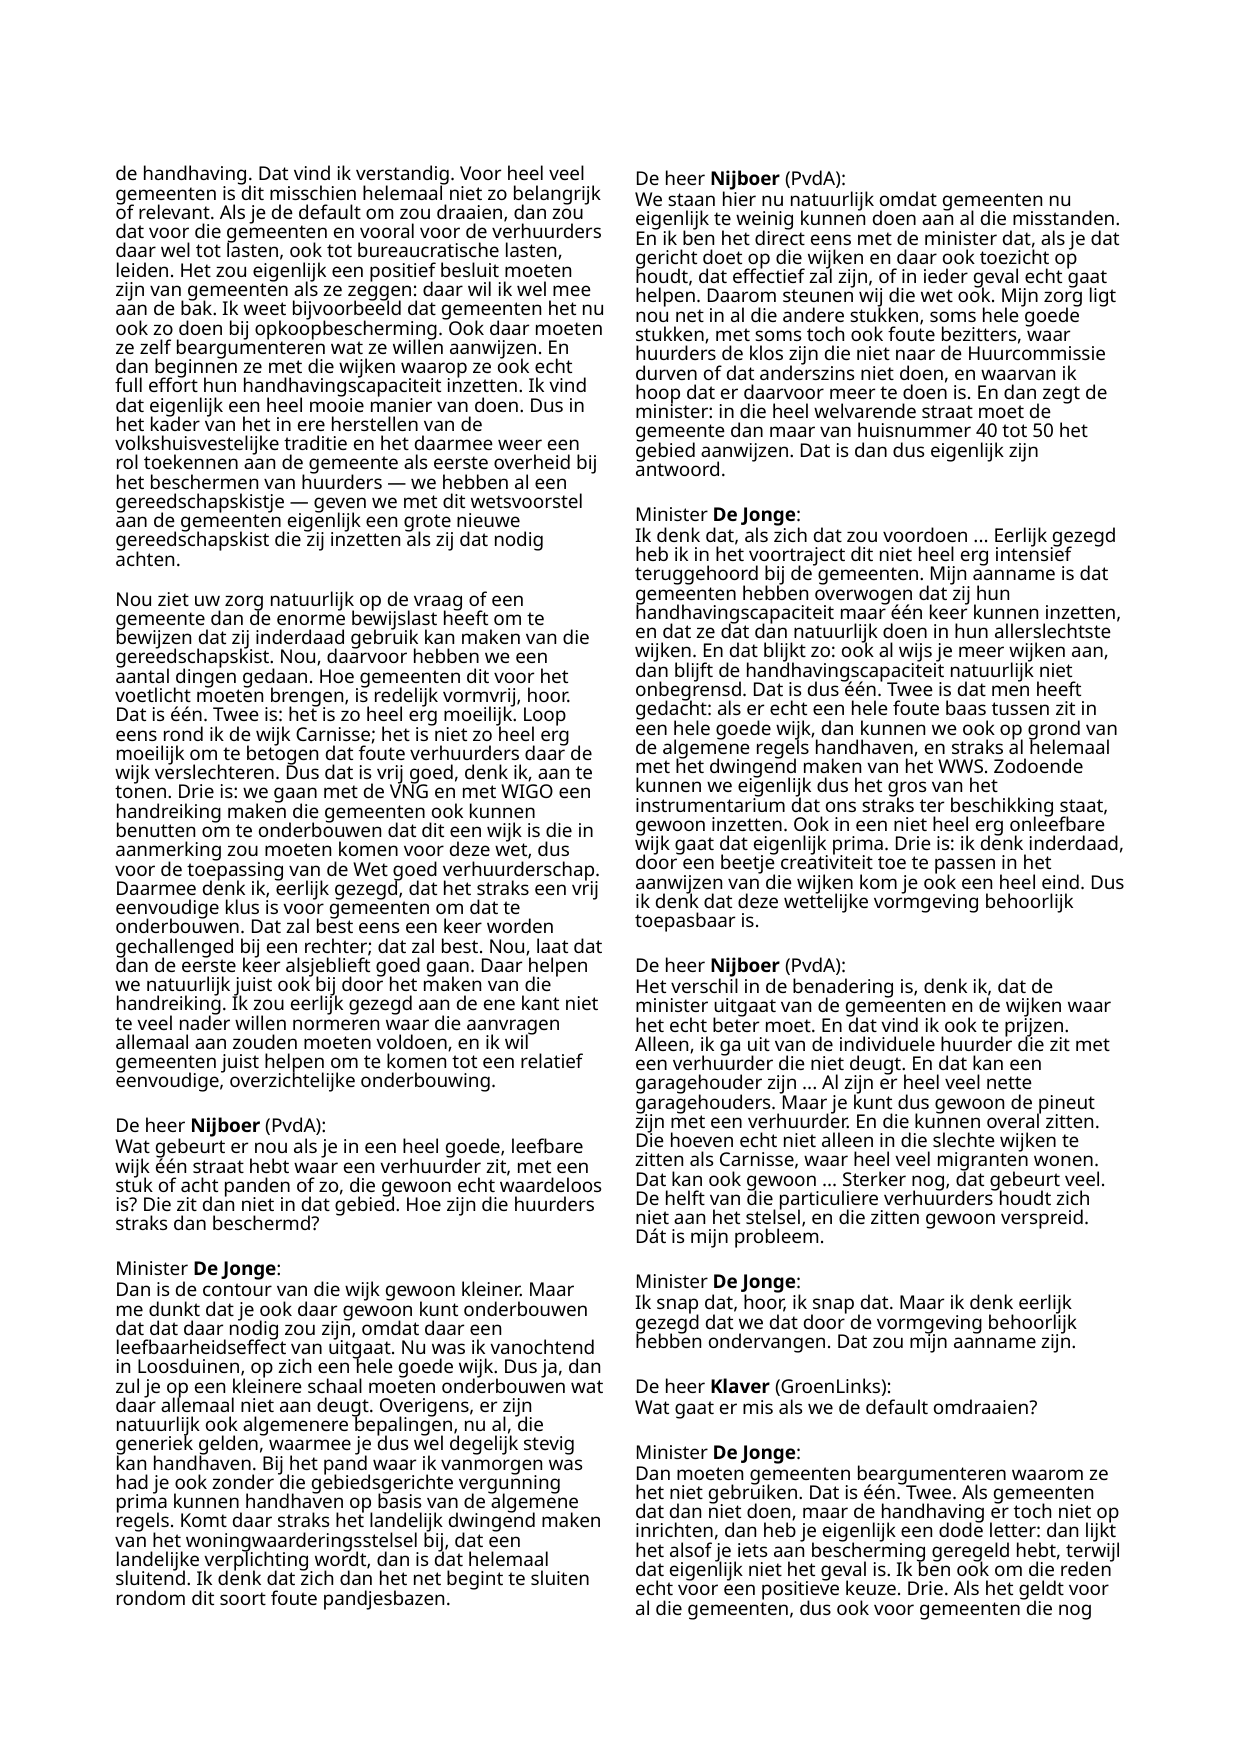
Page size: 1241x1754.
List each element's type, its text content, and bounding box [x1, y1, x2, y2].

text Minister De Jonge: [635, 501, 1125, 527]
text De heer Klaver (GroenLinks): [635, 1373, 1125, 1399]
text Het verschil in de benadering is, denk ik, dat de minister uitgaat van de gemeenten en de wijken waar het echt beter moet. En dat vind ik ook te prijzen. Alleen, ik ga uit van de individuele huurder die zit met een verhuurder die niet deugt. En dat kan een garagehouder zijn ... Al zijn er heel veel nette garagehouders. Maar je kunt dus gewoon de pineut zijn met een verhuurder. En die kunnen overal zitten. Die hoeven echt niet alleen in die slechte wijken te zitten als Carnisse, waar heel veel migranten wonen. Dat kan ook gewoon ... Sterker nog, dat gebeurt veel. De helft van die particuliere verhuurders houdt zich niet aan het stelsel, en die zitten gewoon verspreid. Dát is mijn probleem. [635, 978, 1125, 1248]
text De heer Nijboer (PvdA): [635, 165, 1125, 191]
text Wat gaat er mis als we de default omdraaien? [635, 1399, 1125, 1418]
text De heer Nijboer (PvdA): [635, 952, 1125, 978]
text Dan is de contour van die wijk gewoon kleiner. Maar me dunkt dat je ook daar gewoon kunt onderbouwen dat dat daar nodig zou zijn, omdat daar een leefbaarheidseffect van uitgaat. Nu was ik vanochtend in Loosduinen, op zich een hele goede wijk. Dus ja, dan zul je op een kleinere schaal moeten onderbouwen wat daar allemaal niet aan deugt. Overigens, er zijn natuurlijk ook algemenere bepalingen, nu al, die generiek gelden, waarmee je dus wel degelijk stevig kan handhaven. Bij het pand waar ik vanmorgen was had je ook zonder die gebiedsgerichte vergunning prima kunnen handhaven op basis van de algemene regels. Komt daar straks het landelijk dwingend maken van het woningwaarderingsstelsel bij, dat een landelijke verplichting wordt, dan is dat helemaal sluitend. Ik denk dat zich dan het net begint te sluiten rondom dit soort foute pandjesbazen. [115, 1281, 605, 1609]
text Minister De Jonge: [635, 1439, 1125, 1464]
text Minister De Jonge: [635, 1269, 1125, 1294]
text Dan moeten gemeenten beargumenteren waarom ze het niet gebruiken. Dat is één. Twee. Als gemeenten dat dan niet doen, maar de handhaving er toch niet op inrichten, dan heb je eigenlijk een dode letter: dan lijkt het alsof je iets aan bescherming geregeld hebt, terwijl dat eigenlijk niet het geval is. Ik ben ook om die reden echt voor een positieve keuze. Drie. Als het geldt voor al die gemeenten, dus ook voor gemeenten die nog [635, 1464, 1125, 1619]
text Ik snap dat, hoor, ik snap dat. Maar ik denk eerlijk gezegd dat we dat door de vormgeving behoorlijk hebben ondervangen. Dat zou mijn aanname zijn. [635, 1294, 1125, 1352]
text We staan hier nu natuurlijk omdat gemeenten nu eigenlijk te weinig kunnen doen aan al die misstanden. En ik ben het direct eens met de minister dat, als je dat gericht doet op die wijken en daar ook toezicht op houdt, dat effectief zal zijn, of in ieder geval echt gaat helpen. Daarom steunen wij die wet ook. Mijn zorg ligt nou net in al die andere stukken, soms hele goede stukken, met soms toch ook foute bezitters, waar huurders de klos zijn die niet naar de Huurcommissie durven of dat anderszins niet doen, en waarvan ik hoop dat er daarvoor meer te doen is. En dan zegt de minister: in die heel welvarende straat moet de gemeente dan maar van huisnummer 40 tot 50 het gebied aanwijzen. Dat is dan dus eigenlijk zijn antwoord. [635, 191, 1125, 480]
text Ik denk dat, als zich dat zou voordoen ... Eerlijk gezegd heb ik in het voortraject dit niet heel erg intensief teruggehoord bij de gemeenten. Mijn aanname is dat gemeenten hebben overwogen dat zij hun handhavingscapaciteit maar één keer kunnen inzetten, en dat ze dat dan natuurlijk doen in hun allerslechtste wijken. En dat blijkt zo: ook al wijs je meer wijken aan, dan blijft de handhavingscapaciteit natuurlijk niet onbegrensd. Dat is dus één. Twee is dat men heeft gedacht: als er echt een hele foute baas tussen zit in een hele goede wijk, dan kunnen we ook op grond van de algemene regels handhaven, en straks al helemaal met het dwingend maken van het WWS. Zodoende kunnen we eigenlijk dus het gros van het instrumentarium dat ons straks ter beschikking staat, gewoon inzetten. Ook in een niet heel erg onleefbare wijk gaat dat eigenlijk prima. Drie is: ik denk inderdaad, door een beetje creativiteit toe te passen in het aanwijzen van die wijken kom je ook een heel eind. Dus ik denk dat deze wettelijke vormgeving behoorlijk toepasbaar is. [635, 527, 1125, 931]
text Wat gebeurt er nou als je in een heel goede, leefbare wijk één straat hebt waar een verhuurder zit, met een stuk of acht panden of zo, die gewoon echt waardeloos is? Die zit dan niet in dat gebied. Hoe zijn die huurders straks dan beschermd? [115, 1138, 605, 1235]
text de handhaving. Dat vind ik verstandig. Voor heel veel gemeenten is dit misschien helemaal niet zo belangrijk of relevant. Als je de default om zou draaien, dan zou dat voor die gemeenten en vooral voor de verhuurders daar wel tot lasten, ook tot bureaucratische lasten, leiden. Het zou eigenlijk een positief besluit moeten zijn van gemeenten als ze zeggen: daar wil ik wel mee aan de bak. Ik weet bijvoorbeeld dat gemeenten het nu ook zo doen bij opkoopbescherming. Ook daar moeten ze zelf beargumenteren wat ze willen aanwijzen. En dan beginnen ze met die wijken waarop ze ook echt full effort hun handhavingscapaciteit inzetten. Ik vind dat eigenlijk een heel mooie manier van doen. Dus in het kader van het in ere herstellen van de volkshuisvestelijke traditie en het daarmee weer een rol toekennen aan de gemeente als eerste overheid bij het beschermen van huurders — we hebben al een gereedschapskistje — geven we met dit wetsvoorstel aan de gemeenten eigenlijk een grote nieuwe gereedschapskist die zij inzetten als zij dat nodig achten. [115, 165, 605, 570]
text Minister De Jonge: [115, 1256, 605, 1281]
text Nou ziet uw zorg natuurlijk op de vraag of een gemeente dan de enorme bewijslast heeft om te bewijzen dat zij inderdaad gebruik kan maken van die gereedschapskist. Nou, daarvoor hebben we een aantal dingen gedaan. Hoe gemeenten dit voor het voetlicht moeten brengen, is redelijk vormvrij, hoor. Dat is één. Twee is: het is zo heel erg moeilijk. Loop eens rond ik de wijk Carnisse; het is niet zo heel erg moeilijk om te betogen dat foute verhuurders daar de wijk verslechteren. Dus dat is vrij goed, denk ik, aan te tonen. Drie is: we gaan met de VNG en met WIGO een handreiking maken die gemeenten ook kunnen benutten om te onderbouwen dat dit een wijk is die in aanmerking zou moeten komen voor deze wet, dus voor de toepassing van de Wet goed verhuurderschap. Daarmee denk ik, eerlijk gezegd, dat het straks een vrij eenvoudige klus is voor gemeenten om dat te onderbouwen. Dat zal best eens een keer worden gechallenged bij een rechter; dat zal best. Nou, laat dat dan de eerste keer alsjeblieft goed gaan. Daar helpen we natuurlijk juist ook bij door het maken van die handreiking. Ik zou eerlijk gezegd aan de ene kant niet te veel nader willen normeren waar die aanvragen allemaal aan zouden moeten voldoen, en ik wil gemeenten juist helpen om te komen tot een relatief eenvoudige, overzichtelijke onderbouwing. [115, 591, 605, 1092]
text De heer Nijboer (PvdA): [115, 1113, 605, 1138]
